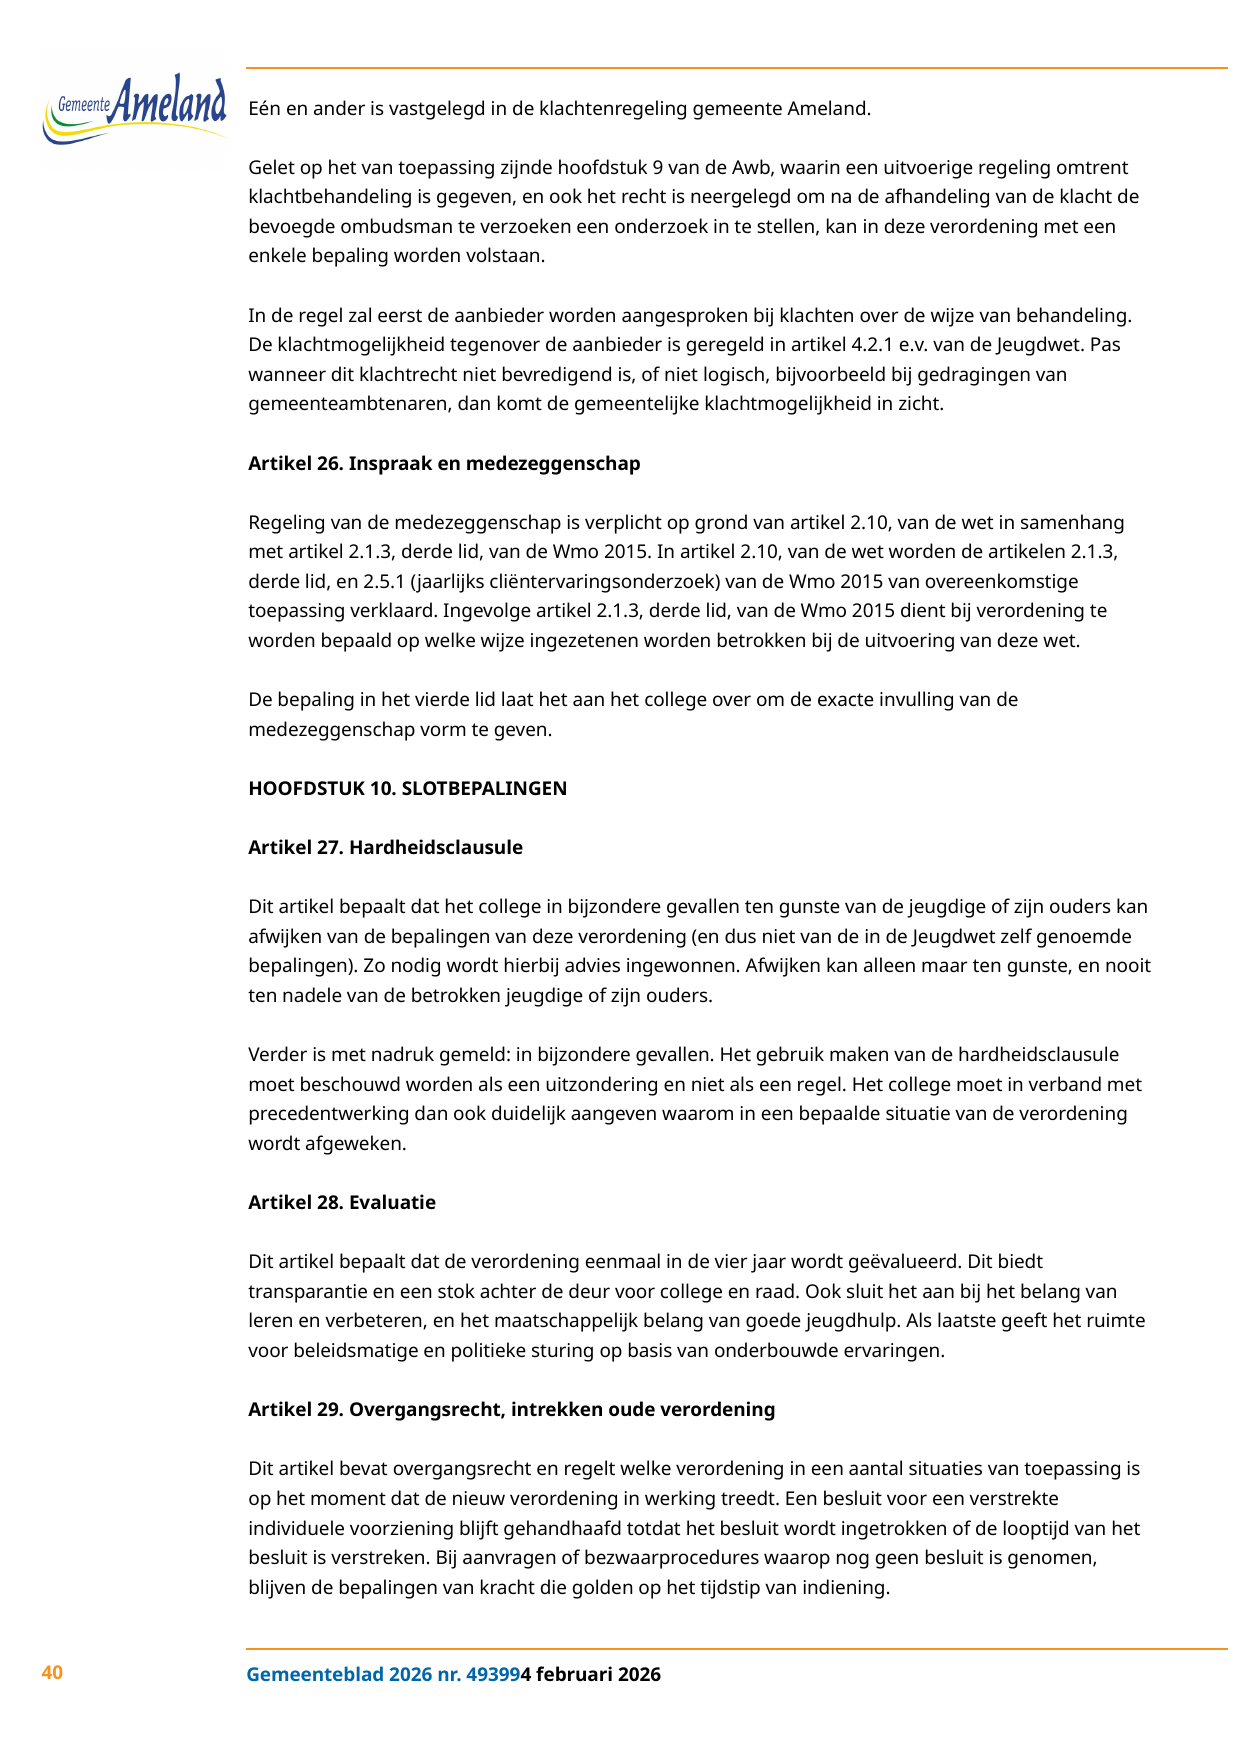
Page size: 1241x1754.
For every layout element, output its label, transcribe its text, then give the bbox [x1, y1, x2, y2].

text Artikel 27. Hardheidsclausule [248, 834, 1152, 860]
text Eén en ander is vastgelegd in de klachtenregeling gemeente Ameland. [248, 95, 1152, 121]
text Artikel 29. Overgangsrecht, intrekken oude verordening [248, 1396, 1152, 1422]
text Regeling van de medezeggenschap is verplicht op grond van artikel 2.10, van de wet in samenhang met artikel 2.1.3, derde lid, van de Wmo 2015. In artikel 2.10, van de wet worden de artikelen 2.1.3, derde lid, en 2.5.1 (jaarlijks cliëntervaringsonderzoek) van de Wmo 2015 van overeenkomstige toepassing verklaard. Ingevolge artikel 2.1.3, derde lid, van de Wmo 2015 dient bij verordening te worden bepaald op welke wijze ingezetenen worden betrokken bij de uitvoering van deze wet. [248, 509, 1152, 653]
text In de regel zal eerst de aanbieder worden aangesproken bij klachten over de wijze van behandeling. De klachtmogelijkheid tegenover de aanbieder is geregeld in artikel 4.2.1 e.v. van de Jeugdwet. Pas wanneer dit klachtrecht niet bevredigend is, of niet logisch, bijvoorbeeld bij gedragingen van gemeenteambtenaren, dan komt de gemeentelijke klachtmogelijkheid in zicht. [248, 302, 1152, 416]
text Dit artikel bepaalt dat het college in bijzondere gevallen ten gunste van de jeugdige of zijn ouders kan afwijken van de bepalingen van deze verordening (en dus niet van de in de Jeugdwet zelf genoemde bepalingen). Zo nodig wordt hierbij advies ingewonnen. Afwijken kan alleen maar ten gunste, en nooit ten nadele van de betrokken jeugdige of zijn ouders. [248, 893, 1152, 1008]
text Dit artikel bevat overgangsrecht en regelt welke verordening in een aantal situaties van toepassing is op het moment dat de nieuw verordening in werking treedt. Een besluit voor een verstrekte individuele voorziening blijft gehandhaafd totdat het besluit wordt ingetrokken of de looptijd van het besluit is verstreken. Bij aanvragen of bezwaarprocedures waarop nog geen besluit is genomen, blijven de bepalingen van kracht die golden op het tijdstip van indiening. [248, 1456, 1152, 1600]
picture [41, 47, 231, 172]
text Verder is met nadruk gemeld: in bijzondere gevallen. Het gebruik maken van de hardheidsclausule moet beschouwd worden als een uitzondering en niet als een regel. Het college moet in verband met precedentwerking dan ook duidelijk aangeven waarom in een bepaalde situatie van de verordening wordt afgeweken. [248, 1041, 1152, 1156]
text De bepaling in het vierde lid laat het aan het college over om de exacte invulling van de medezeggenschap vorm te geven. [248, 686, 1152, 742]
text Gelet op het van toepassing zijnde hoofdstuk 9 van de Awb, waarin een uitvoerige regeling omtrent klachtbehandeling is gegeven, en ook het recht is neergelegd om na de afhandeling van de klacht de bevoegde ombudsman te verzoeken een onderzoek in te stellen, kan in deze verordening met een enkele bepaling worden volstaan. [248, 154, 1152, 268]
text HOOFDSTUK 10. SLOTBEPALINGEN [248, 775, 1152, 801]
text Dit artikel bepaalt dat de verordening eenmaal in de vier jaar wordt geëvalueerd. Dit biedt transparantie en een stok achter de deur voor college en raad. Ook sluit het aan bij het belang van leren en verbeteren, en het maatschappelijk belang van goede jeugdhulp. Als laatste geeft het ruimte voor beleidsmatige en politieke sturing op basis van onderbouwde ervaringen. [248, 1248, 1152, 1363]
text Artikel 28. Evaluatie [248, 1189, 1152, 1215]
text Artikel 26. Inspraak en medezeggenschap [248, 450, 1152, 476]
